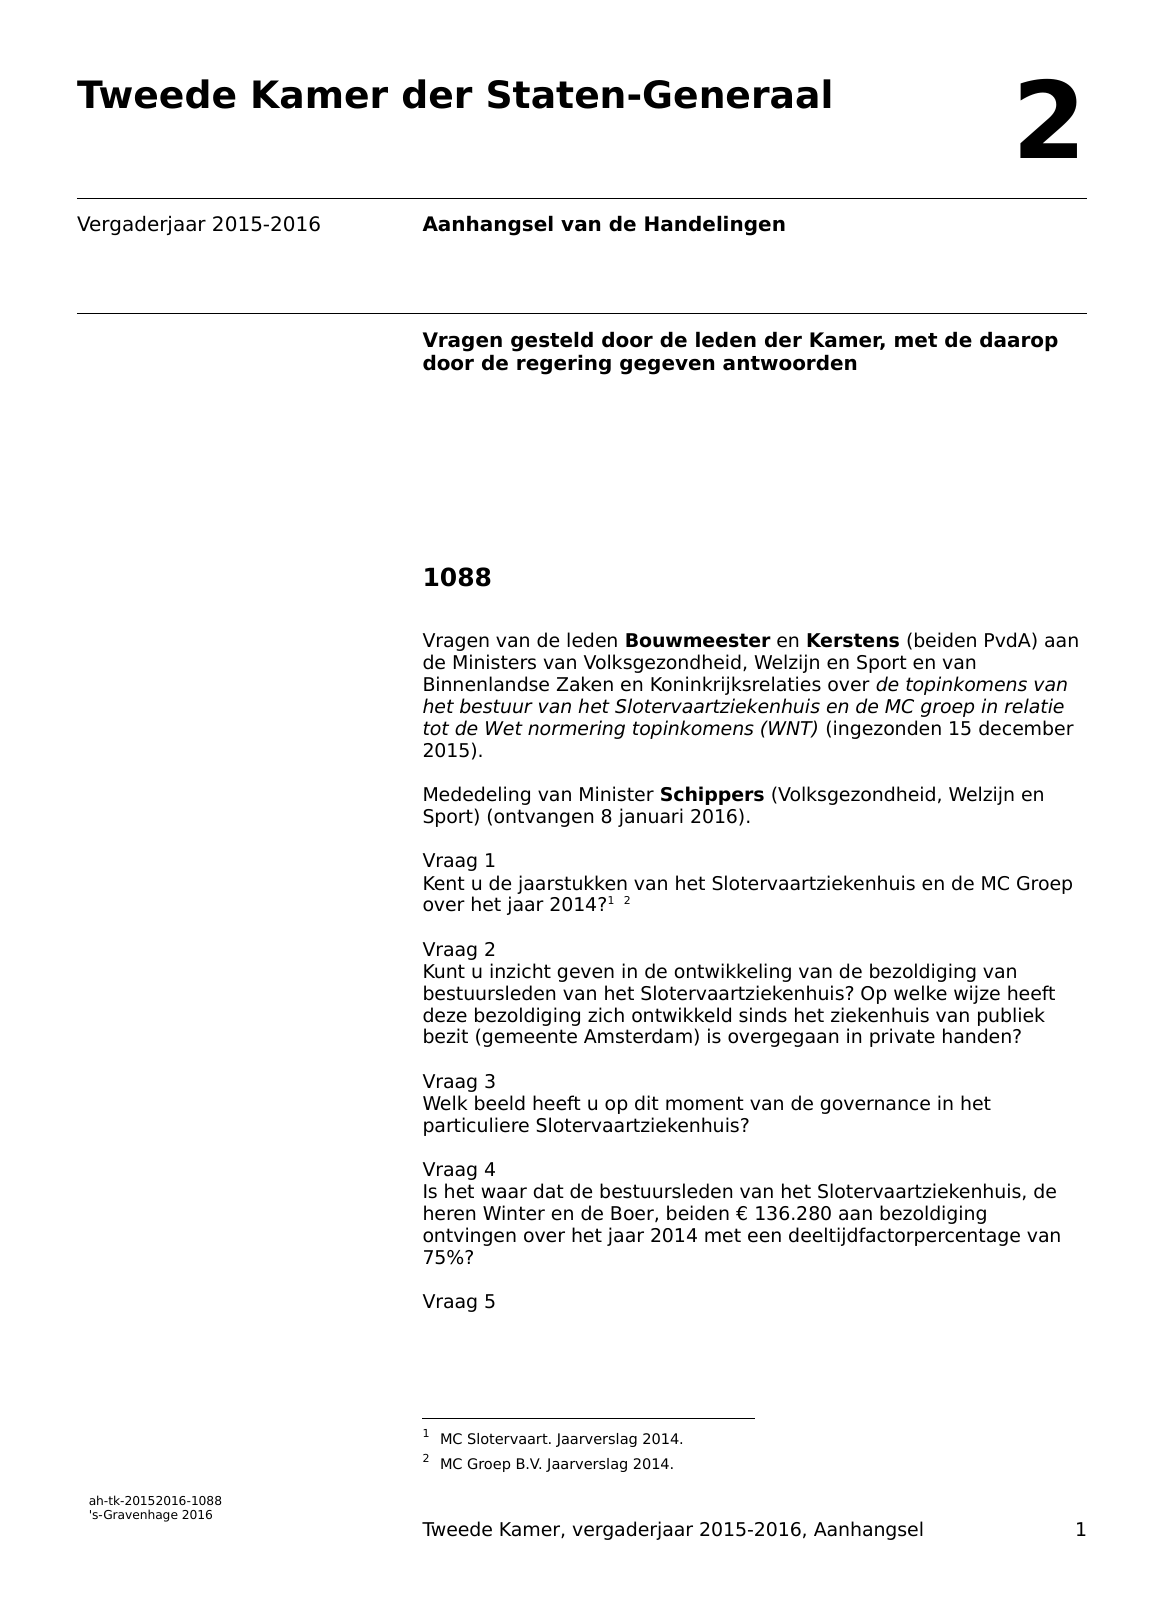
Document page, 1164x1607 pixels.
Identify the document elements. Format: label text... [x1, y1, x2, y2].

table_cell [77, 314, 422, 375]
text Kunt u inzicht geven in de ontwikkeling van de bezoldiging van bestuursleden van het Slotervaartziekenhuis? Op welke wijze heeft deze bezoldiging zich ontwikkeld sinds het ziekenhuis van publiek bezit (gemeente Amsterdam) is overgegaan in private handen? [422, 961, 1087, 1048]
table_header Tweede Kamer der Staten-Generaal [77, 59, 886, 198]
text Vraag 5 [422, 1291, 1087, 1313]
text Mededeling van Minister Schippers (Volksgezondheid, Welzijn en Sport) (ontvangen 8 januari 2016). [422, 784, 1087, 828]
text Welk beeld heeft u op dit moment van de governance in het particuliere Slotervaartziekenhuis? [422, 1093, 1087, 1137]
text MC Slotervaart. Jaarverslag 2014. [422, 1427, 1087, 1449]
table_cell Aanhangsel van de Handelingen [422, 199, 1087, 313]
text ah-tk-20152016-1088 [88, 1494, 323, 1508]
text Vragen van de leden Bouwmeester en Kerstens (beiden PvdA) aan de Ministers van Volksgezondheid, Welzijn en Sport en van Binnenlandse Zaken en Koninkrijksrelaties over de topinkomens van het bestuur van het Slotervaartziekenhuis en de MC groep in relatie tot de Wet normering topinkomens (WNT) (ingezonden 15 december 2015). [422, 630, 1087, 762]
text Is het waar dat de bestuursleden van het Slotervaartziekenhuis, de heren Winter en de Boer, beiden € 136.280 aan bezoldiging ontvingen over het jaar 2014 met een deeltijdfactorpercentage van 75%? [422, 1181, 1087, 1269]
table_header 2 [886, 59, 1087, 198]
text Vraag 4 [422, 1159, 1087, 1181]
text 1088 [422, 563, 1087, 592]
text Vraag 3 [422, 1071, 1087, 1093]
text MC Groep B.V. Jaarverslag 2014. [422, 1452, 1087, 1474]
text Kent u de jaarstukken van het Slotervaartziekenhuis en de MC Groep over het jaar 2014? [422, 872, 1087, 916]
text 's-Gravenhage 2016 [88, 1508, 323, 1522]
table_cell Vergaderjaar 2015-2016 [77, 199, 422, 313]
text Vraag 2 [422, 938, 1087, 961]
text Vraag 1 [422, 850, 1087, 872]
table_cell Vragen gesteld door de leden der Kamer, met de daarop door de regering gegeven antwoorden [422, 314, 1087, 375]
